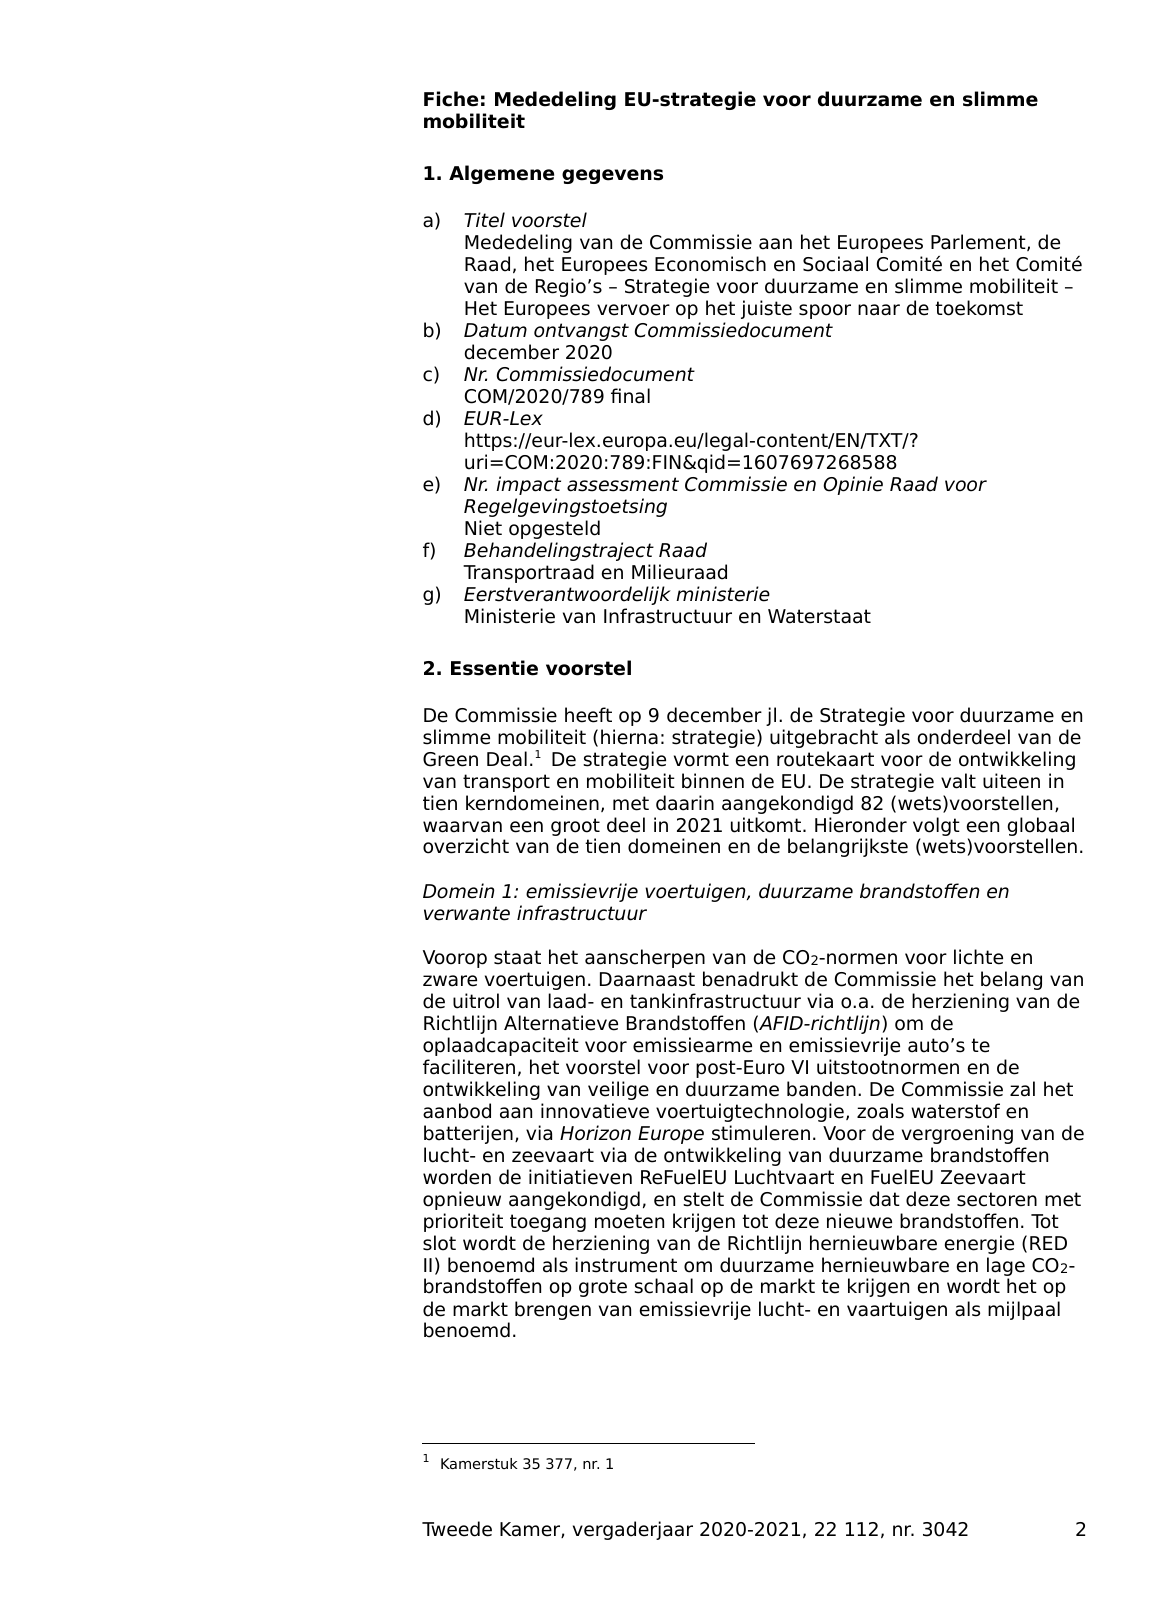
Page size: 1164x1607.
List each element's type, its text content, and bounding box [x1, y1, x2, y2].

subtitle 1. Algemene gegevens [422, 163, 1087, 185]
text Voorop staat het aanscherpen van de CO2-normen voor lichte en zware voertuigen. Daarnaast benadrukt de Commissie het belang van de uitrol van laad- en tankinfrastructuur via o.a. de herziening van de Richtlijn Alternatieve Brandstoffen (AFID-richtlijn) om de oplaadcapaciteit voor emissiearme en emissievrije auto’s te faciliteren, het voorstel voor post-Euro VI uitstootnormen en de ontwikkeling van veilige en duurzame banden. De Commissie zal het aanbod aan innovatieve voertuigtechnologie, zoals waterstof en batterijen, via Horizon Europe stimuleren. Voor de vergroening van de lucht- en zeevaart via de ontwikkeling van duurzame brandstoffen worden de initiatieven ReFuelEU Luchtvaart en FuelEU Zeevaart opnieuw aangekondigd, en stelt de Commissie dat deze sectoren met prioriteit toegang moeten krijgen tot deze nieuwe brandstoffen. Tot slot wordt de herziening van de Richtlijn hernieuwbare energie (RED II) benoemd als instrument om duurzame hernieuwbare en lage CO2-brandstoffen op grote schaal op de markt te krijgen en wordt het op de markt brengen van emissievrije lucht- en vaartuigen als mijlpaal benoemd. [422, 947, 1087, 1342]
text december 2020 [464, 342, 1087, 364]
text d) EUR-Lex [422, 408, 1087, 430]
subtitle 2. Essentie voorstel [422, 658, 1087, 679]
text https://eur-lex.europa.eu/legal-content/EN/TXT/?uri=COM:2020:789:FIN&qid=1607697268588 [464, 430, 1087, 474]
subtitle Fiche: Mededeling EU-strategie voor duurzame en slimme mobiliteit [422, 89, 1087, 133]
text g) Eerstverantwoordelijk ministerie [422, 584, 1087, 606]
text f) Behandelingstraject Raad [422, 540, 1087, 562]
text De Commissie heeft op 9 december jl. de Strategie voor duurzame en slimme mobiliteit (hierna: strategie) uitgebracht als onderdeel van de Green Deal. De strategie vormt een routekaart voor de ontwikkeling van transport en mobiliteit binnen de EU. De strategie valt uiteen in tien kerndomeinen, met daarin aangekondigd 82 (wets)voorstellen, waarvan een groot deel in 2021 uitkomt. Hieronder volgt een globaal overzicht van de tien domeinen en de belangrijkste (wets)voorstellen. [422, 704, 1087, 858]
text Ministerie van Infrastructuur en Waterstaat [464, 606, 1087, 628]
text b) Datum ontvangst Commissiedocument [422, 320, 1087, 342]
text COM/2020/789 final [464, 386, 1087, 408]
text a) Titel voorstel [422, 210, 1087, 232]
text c) Nr. Commissiedocument [422, 364, 1087, 386]
text Mededeling van de Commissie aan het Europees Parlement, de Raad, het Europees Economisch en Sociaal Comité en het Comité van de Regio’s – Strategie voor duurzame en slimme mobiliteit – Het Europees vervoer op het juiste spoor naar de toekomst [464, 232, 1087, 320]
text Kamerstuk 35 377, nr. 1 [422, 1452, 1087, 1474]
subtitle Domein 1: emissievrije voertuigen, duurzame brandstoffen en verwante infrastructuur [422, 881, 1087, 924]
text Niet opgesteld [464, 518, 1087, 540]
text e) Nr. impact assessment Commissie en Opinie Raad voor Regelgevingstoetsing [422, 474, 1087, 518]
text Transportraad en Milieuraad [464, 562, 1087, 584]
